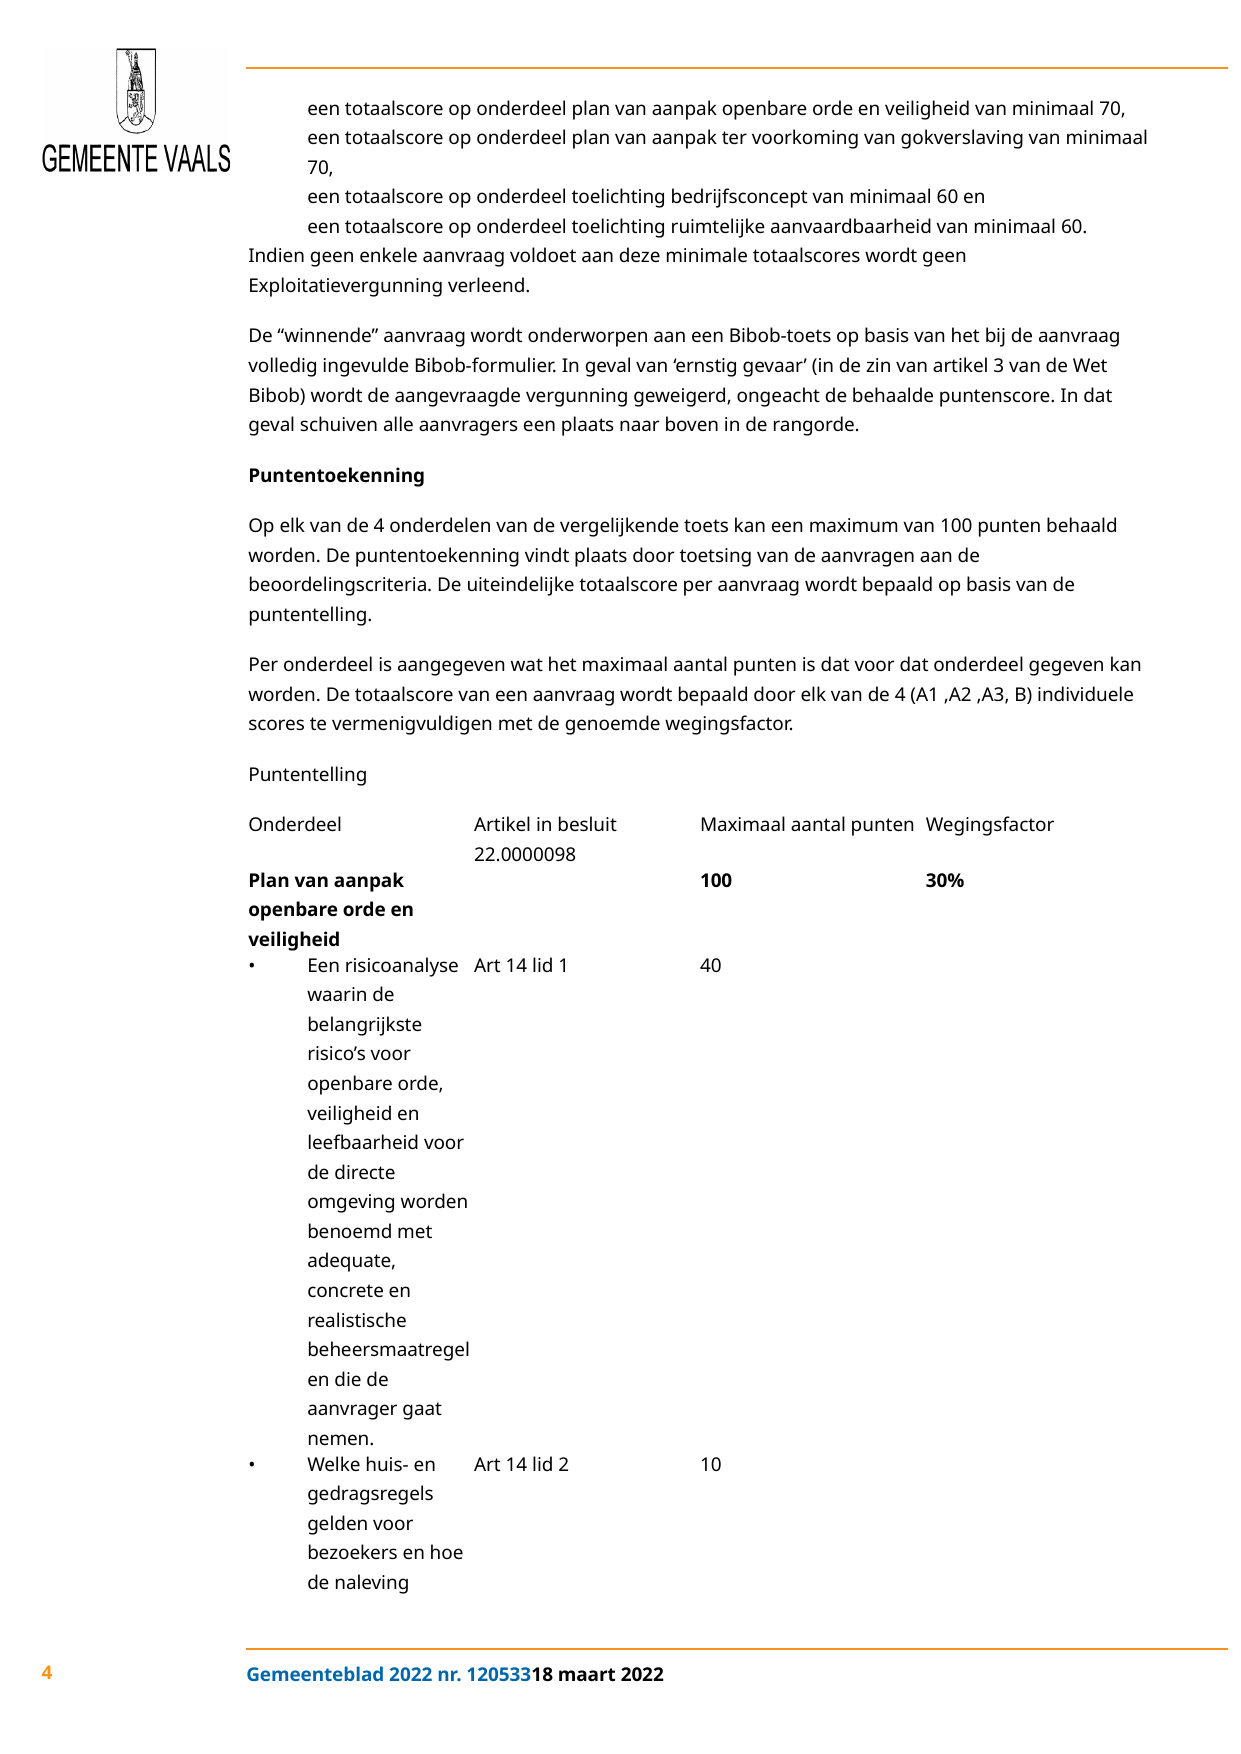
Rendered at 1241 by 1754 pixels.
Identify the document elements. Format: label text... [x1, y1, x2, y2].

table_cell 10 [700, 1451, 926, 1595]
table_cell 100 [700, 867, 926, 952]
table_header Onderdeel [248, 812, 474, 867]
table_header Maximaal aantal punten [700, 812, 926, 867]
text Per onderdeel is aangegeven wat het maximaal aantal punten is dat voor dat onderdeel gegeven kan worden. De totaalscore van een aanvraag wordt bepaald door elk van de 4 (A1 ,A2 ,A3, B) individuele scores te vermenigvuldigen met de genoemde wegingsfactor. [248, 651, 1152, 736]
table_cell 40 [700, 952, 926, 1451]
table_cell [474, 867, 700, 952]
table_cell Welke huis- en gedragsregels gelden voor bezoekers en hoe de naleving [248, 1451, 474, 1595]
list een totaalscore op onderdeel toelichting ruimtelijke aanvaardbaarheid van minimaal 60. [248, 213, 1152, 239]
table_cell Art 14 lid 2 [474, 1451, 700, 1595]
text Indien geen enkele aanvraag voldoet aan deze minimale totaalscores wordt geen Exploitatievergunning verleend. [248, 243, 1152, 298]
picture [41, 47, 231, 172]
table_cell Art 14 lid 1 [474, 952, 700, 1451]
list een totaalscore op onderdeel toelichting bedrijfsconcept van minimaal 60 en [248, 183, 1152, 209]
text Puntentelling [248, 761, 1152, 787]
table_cell Plan van aanpak openbare orde en veiligheid [248, 867, 474, 952]
text De “winnende” aanvraag wordt onderworpen aan een Bibob-toets op basis van het bij de aanvraag volledig ingevulde Bibob-formulier. In geval van ‘ernstig gevaar’ (in de zin van artikel 3 van de Wet Bibob) wordt de aangevraagde vergunning geweigerd, ongeacht de behaalde puntenscore. In dat geval schuiven alle aanvragers een plaats naar boven in de rangorde. [248, 323, 1152, 437]
text Puntentoekenning [248, 462, 1152, 488]
table_cell [926, 1451, 1152, 1595]
table_cell 30% [926, 867, 1152, 952]
table_cell Een risicoanalyse waarin de belangrijkste risico’s voor openbare orde, veiligheid en leefbaarheid voor de directe omgeving worden benoemd met adequate, concrete en realistische beheersmaatregelen die de aanvrager gaat nemen. [248, 952, 474, 1451]
text Op elk van de 4 onderdelen van de vergelijkende toets kan een maximum van 100 punten behaald worden. De puntentoekenning vindt plaats door toetsing van de aanvragen aan de beoordelingscriteria. De uiteindelijke totaalscore per aanvraag wordt bepaald op basis van de puntentelling. [248, 512, 1152, 627]
table_header Artikel in besluit 22.0000098 [474, 812, 700, 867]
list een totaalscore op onderdeel plan van aanpak ter voorkoming van gokverslaving van minimaal 70, [248, 124, 1152, 180]
table_cell [926, 952, 1152, 1451]
list een totaalscore op onderdeel plan van aanpak openbare orde en veiligheid van minimaal 70, [248, 95, 1152, 121]
table_header Wegingsfactor [926, 812, 1152, 867]
